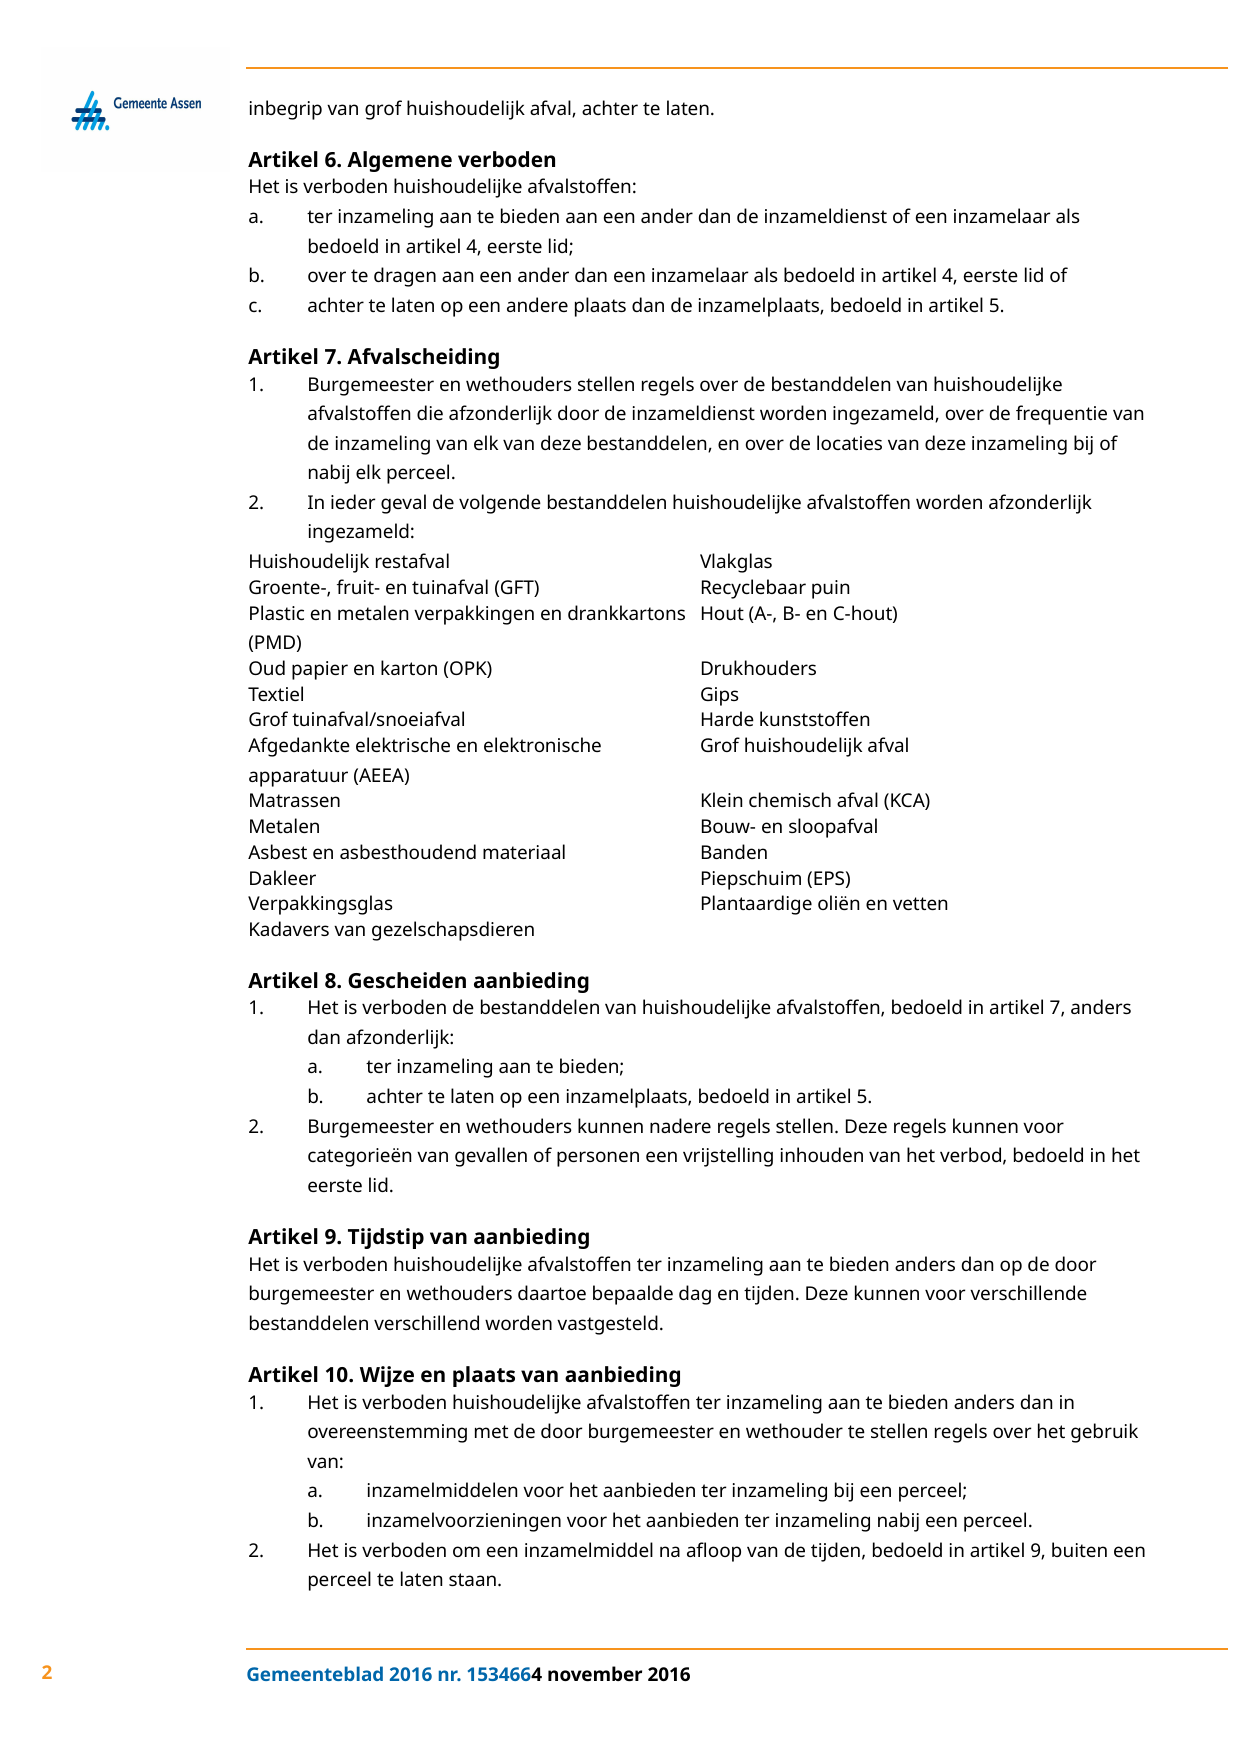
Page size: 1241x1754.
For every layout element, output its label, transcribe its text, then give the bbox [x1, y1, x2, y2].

table_cell Klein chemisch afval (KCA) [700, 788, 1152, 813]
table_cell Bouw- en sloopafval [700, 814, 1152, 839]
list inzamelmiddelen voor het aanbieden ter inzameling bij een perceel; [307, 1478, 1152, 1503]
table_cell Grof huishoudelijk afval [700, 733, 1152, 788]
table_cell Textiel [248, 681, 700, 707]
table_cell Drukhouders [700, 655, 1152, 681]
table_cell Metalen [248, 814, 700, 839]
table_cell Banden [700, 839, 1152, 865]
table_cell Oud papier en karton (OPK) [248, 655, 700, 681]
table_cell Piepschuim (EPS) [700, 865, 1152, 891]
list ter inzameling aan te bieden; [307, 1054, 1152, 1079]
list Het is verboden om een inzamelmiddel na afloop van de tijden, bedoeld in artikel 9, buiten een perceel te laten staan. [248, 1537, 1152, 1592]
text Het is verboden huishoudelijke afvalstoffen ter inzameling aan te bieden anders dan op de door burgemeester en wethouders daartoe bepaalde dag en tijden. Deze kunnen voor verschillende bestanddelen verschillend worden vastgesteld. [248, 1251, 1152, 1336]
text Artikel 9. Tijdstip van aanbieding [248, 1222, 1152, 1251]
table_cell Plantaardige oliën en vetten [700, 891, 1152, 916]
list ter inzameling aan te bieden aan een ander dan de inzameldienst of een inzamelaar als bedoeld in artikel 4, eerste lid; [248, 203, 1152, 258]
table_cell Harde kunststoffen [700, 707, 1152, 732]
list In ieder geval de volgende bestanddelen huishoudelijke afvalstoffen worden afzonderlijk ingezameld: [248, 489, 1152, 544]
picture [41, 47, 231, 172]
text inbegrip van grof huishoudelijk afval, achter te laten. [248, 95, 1152, 121]
table_cell Gips [700, 681, 1152, 707]
list achter te laten op een andere plaats dan de inzamelplaats, bedoeld in artikel 5. [248, 292, 1152, 318]
list Burgemeester en wethouders kunnen nadere regels stellen. Deze regels kunnen voor categorieën van gevallen of personen een vrijstelling inhouden van het verbod, bedoeld in het eerste lid. [248, 1113, 1152, 1198]
text Artikel 6. Algemene verboden [248, 145, 1152, 174]
table_cell Groente-, fruit- en tuinafval (GFT) [248, 574, 700, 600]
table_cell Matrassen [248, 788, 700, 813]
list Burgemeester en wethouders stellen regels over de bestanddelen van huishoudelijke afvalstoffen die afzonderlijk door de inzameldienst worden ingezameld, over de frequentie van de inzameling van elk van deze bestanddelen, en over de locaties van deze inzameling bij of nabij elk perceel. [248, 371, 1152, 485]
table_header Huishoudelijk restafval [248, 549, 700, 574]
table_cell Grof tuinafval/snoeiafval [248, 707, 700, 732]
table_cell Verpakkingsglas [248, 891, 700, 916]
list Het is verboden huishoudelijke afvalstoffen ter inzameling aan te bieden anders dan in overeenstemming met de door burgemeester en wethouder te stellen regels over het gebruik van: [248, 1389, 1152, 1474]
table_header Vlakglas [700, 549, 1152, 574]
table_cell Kadavers van gezelschapsdieren [248, 916, 700, 942]
text Artikel 8. Gescheiden aanbieding [248, 966, 1152, 994]
list achter te laten op een inzamelplaats, bedoeld in artikel 5. [307, 1083, 1152, 1109]
table_cell Asbest en asbesthoudend materiaal [248, 839, 700, 865]
table_cell Recyclebaar puin [700, 574, 1152, 600]
table_cell Hout (A-, B- en C-hout) [700, 600, 1152, 655]
table_cell Afgedankte elektrische en elektronische apparatuur (AEEA) [248, 733, 700, 788]
text Artikel 10. Wijze en plaats van aanbieding [248, 1361, 1152, 1389]
table_cell Plastic en metalen verpakkingen en drankkartons (PMD) [248, 600, 700, 655]
text Artikel 7. Afvalscheiding [248, 342, 1152, 371]
table_cell [700, 916, 1152, 942]
list Het is verboden de bestanddelen van huishoudelijke afvalstoffen, bedoeld in artikel 7, anders dan afzonderlijk: [248, 994, 1152, 1050]
text Het is verboden huishoudelijke afvalstoffen: [248, 174, 1152, 199]
list over te dragen aan een ander dan een inzamelaar als bedoeld in artikel 4, eerste lid of [248, 262, 1152, 288]
table_cell Dakleer [248, 865, 700, 891]
list inzamelvoorzieningen voor het aanbieden ter inzameling nabij een perceel. [307, 1507, 1152, 1533]
